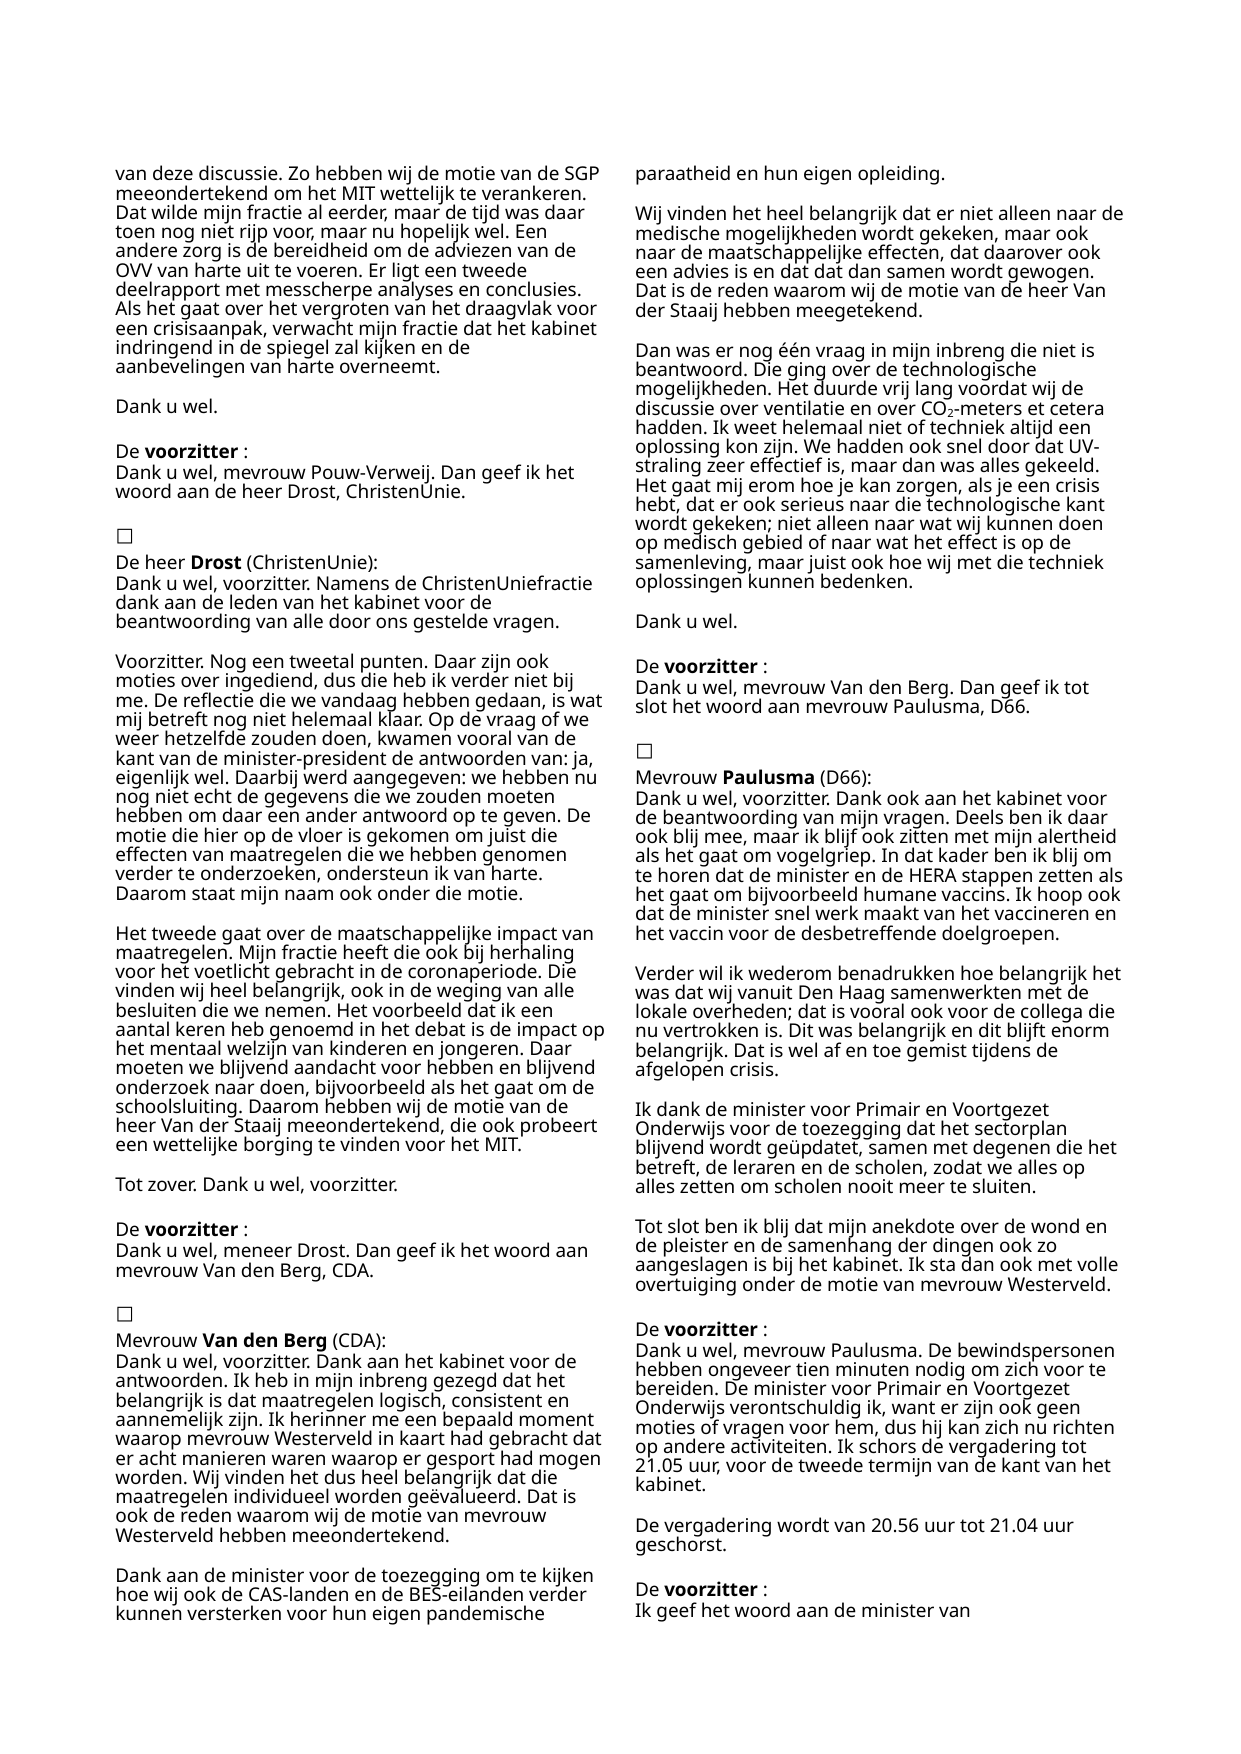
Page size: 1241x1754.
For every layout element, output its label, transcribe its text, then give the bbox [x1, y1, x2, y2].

text Dank u wel, voorzitter. Namens de ChristenUniefractie dank aan de leden van het kabinet voor de beantwoording van alle door ons gestelde vragen. [115, 575, 605, 632]
text Ik dank de minister voor Primair en Voortgezet Onderwijs voor de toezegging dat het sectorplan blijvend wordt geüpdatet, samen met degenen die het betreft, de leraren en de scholen, zodat we alles op alles zetten om scholen nooit meer te sluiten. [635, 1101, 1125, 1197]
text Dan was er nog één vraag in mijn inbreng die niet is beantwoord. Die ging over de technologische mogelijkheden. Het duurde vrij lang voordat wij de discussie over ventilatie en over CO2-meters et cetera hadden. Ik weet helemaal niet of techniek altijd een oplossing kon zijn. We hadden ook snel door dat UV-straling zeer effectief is, maar dan was alles gekeeld. Het gaat mij erom hoe je kan zorgen, als je een crisis hebt, dat er ook serieus naar die technologische kant wordt gekeken; niet alleen naar wat wij kunnen doen op medisch gebied of naar wat het effect is op de samenleving, maar juist ook hoe wij met die techniek oplossingen kunnen bedenken. [635, 342, 1125, 592]
text paraatheid en hun eigen opleiding. [635, 165, 1125, 184]
text De voorzitter : [115, 1217, 605, 1242]
text De voorzitter : [635, 1316, 1125, 1342]
text Dank u wel, voorzitter. Dank aan het kabinet voor de antwoorden. Ik heb in mijn inbreng gezegd dat het belangrijk is dat maatregelen logisch, consistent en aannemelijk zijn. Ik herinner me een bepaald moment waarop mevrouw Westerveld in kaart had gebracht dat er acht manieren waren waarop er gesport had mogen worden. Wij vinden het dus heel belangrijk dat die maatregelen individueel worden geëvalueerd. Dat is ook de reden waarom wij de motie van mevrouw Westerveld hebben meeondertekend. [115, 1353, 605, 1546]
text Mevrouw Van den Berg (CDA): [115, 1327, 605, 1353]
text ⬜ [635, 738, 1125, 764]
text Voorzitter. Nog een tweetal punten. Daar zijn ook moties over ingediend, dus die heb ik verder niet bij me. De reflectie die we vandaag hebben gedaan, is wat mij betreft nog niet helemaal klaar. Op de vraag of we weer hetzelfde zouden doen, kwamen vooral van de kant van de minister-president de antwoorden van: ja, eigenlijk wel. Daarbij werd aangegeven: we hebben nu nog niet echt de gegevens die we zouden moeten hebben om daar een ander antwoord op te geven. De motie die hier op de vloer is gekomen om juist die effecten van maatregelen die we hebben genomen verder te onderzoeken, ondersteun ik van harte. Daarom staat mijn naam ook onder die motie. [115, 653, 605, 904]
text Mevrouw Paulusma (D66): [635, 764, 1125, 789]
text Dank u wel, mevrouw Paulusma. De bewindspersonen hebben ongeveer tien minuten nodig om zich voor te bereiden. De minister voor Primair en Voortgezet Onderwijs verontschuldig ik, want er zijn ook geen moties of vragen voor hem, dus hij kan zich nu richten op andere activiteiten. Ik schors de vergadering tot 21.05 uur, voor de tweede termijn van de kant van het kabinet. [635, 1342, 1125, 1496]
text De voorzitter : [635, 1576, 1125, 1602]
text Dank aan de minister voor de toezegging om te kijken hoe wij ook de CAS-landen en de BES-eilanden verder kunnen versterken voor hun eigen pandemische [115, 1567, 605, 1624]
text Tot slot ben ik blij dat mijn anekdote over de wond en de pleister en de samenhang der dingen ook zo aangeslagen is bij het kabinet. Ik sta dan ook met volle overtuiging onder de motie van mevrouw Westerveld. [635, 1218, 1125, 1295]
text Tot zover. Dank u wel, voorzitter. [115, 1176, 605, 1196]
text Dank u wel. [115, 398, 605, 417]
text Dank u wel, meneer Drost. Dan geef ik het woord aan mevrouw Van den Berg, CDA. [115, 1242, 605, 1281]
text Het tweede gaat over de maatschappelijke impact van maatregelen. Mijn fractie heeft die ook bij herhaling voor het voetlicht gebracht in de coronaperiode. Die vinden wij heel belangrijk, ook in de weging van alle besluiten die we nemen. Het voorbeeld dat ik een aantal keren heb genoemd in het debat is de impact op het mentaal welzijn van kinderen en jongeren. Daar moeten we blijvend aandacht voor hebben en blijvend onderzoek naar doen, bijvoorbeeld als het gaat om de schoolsluiting. Daarom hebben wij de motie van de heer Van der Staaij meeondertekend, die ook probeert een wettelijke borging te vinden voor het MIT. [115, 924, 605, 1156]
text Dank u wel. [635, 613, 1125, 632]
text Dank u wel, voorzitter. Dank ook aan het kabinet voor de beantwoording van mijn vragen. Deels ben ik daar ook blij mee, maar ik blijf ook zitten met mijn alertheid als het gaat om vogelgriep. In dat kader ben ik blij om te horen dat de minister en de HERA stappen zetten als het gaat om bijvoorbeeld humane vaccins. Ik hoop ook dat de minister snel werk maakt van het vaccineren en het vaccin voor de desbetreffende doelgroepen. [635, 789, 1125, 944]
text De vergadering wordt van 20.56 uur tot 21.04 uur geschorst. [635, 1517, 1125, 1555]
text Dank u wel, mevrouw Pouw-Verweij. Dan geef ik het woord aan de heer Drost, ChristenUnie. [115, 464, 605, 502]
text De voorzitter : [635, 653, 1125, 679]
text van deze discussie. Zo hebben wij de motie van de SGP meeondertekend om het MIT wettelijk te verankeren. Dat wilde mijn fractie al eerder, maar de tijd was daar toen nog niet rijp voor, maar nu hopelijk wel. Een andere zorg is de bereidheid om de adviezen van de OVV van harte uit te voeren. Er ligt een tweede deelrapport met messcherpe analyses en conclusies. Als het gaat over het vergroten van het draagvlak voor een crisisaanpak, verwacht mijn fractie dat het kabinet indringend in de spiegel zal kijken en de aanbevelingen van harte overneemt. [115, 165, 605, 377]
text De heer Drost (ChristenUnie): [115, 549, 605, 575]
text ⬜ [115, 523, 605, 549]
text Verder wil ik wederom benadrukken hoe belangrijk het was dat wij vanuit Den Haag samenwerkten met de lokale overheden; dat is vooral ook voor de collega die nu vertrokken is. Dit was belangrijk en dit blijft enorm belangrijk. Dat is wel af en toe gemist tijdens de afgelopen crisis. [635, 964, 1125, 1080]
text Dank u wel, mevrouw Van den Berg. Dan geef ik tot slot het woord aan mevrouw Paulusma, D66. [635, 679, 1125, 717]
text Ik geef het woord aan de minister van [635, 1602, 1125, 1621]
text De voorzitter : [115, 438, 605, 464]
text ⬜ [115, 1302, 605, 1327]
text Wij vinden het heel belangrijk dat er niet alleen naar de medische mogelijkheden wordt gekeken, maar ook naar de maatschappelijke effecten, dat daarover ook een advies is en dat dat dan samen wordt gewogen. Dat is de reden waarom wij de motie van de heer Van der Staaij hebben meegetekend. [635, 205, 1125, 321]
